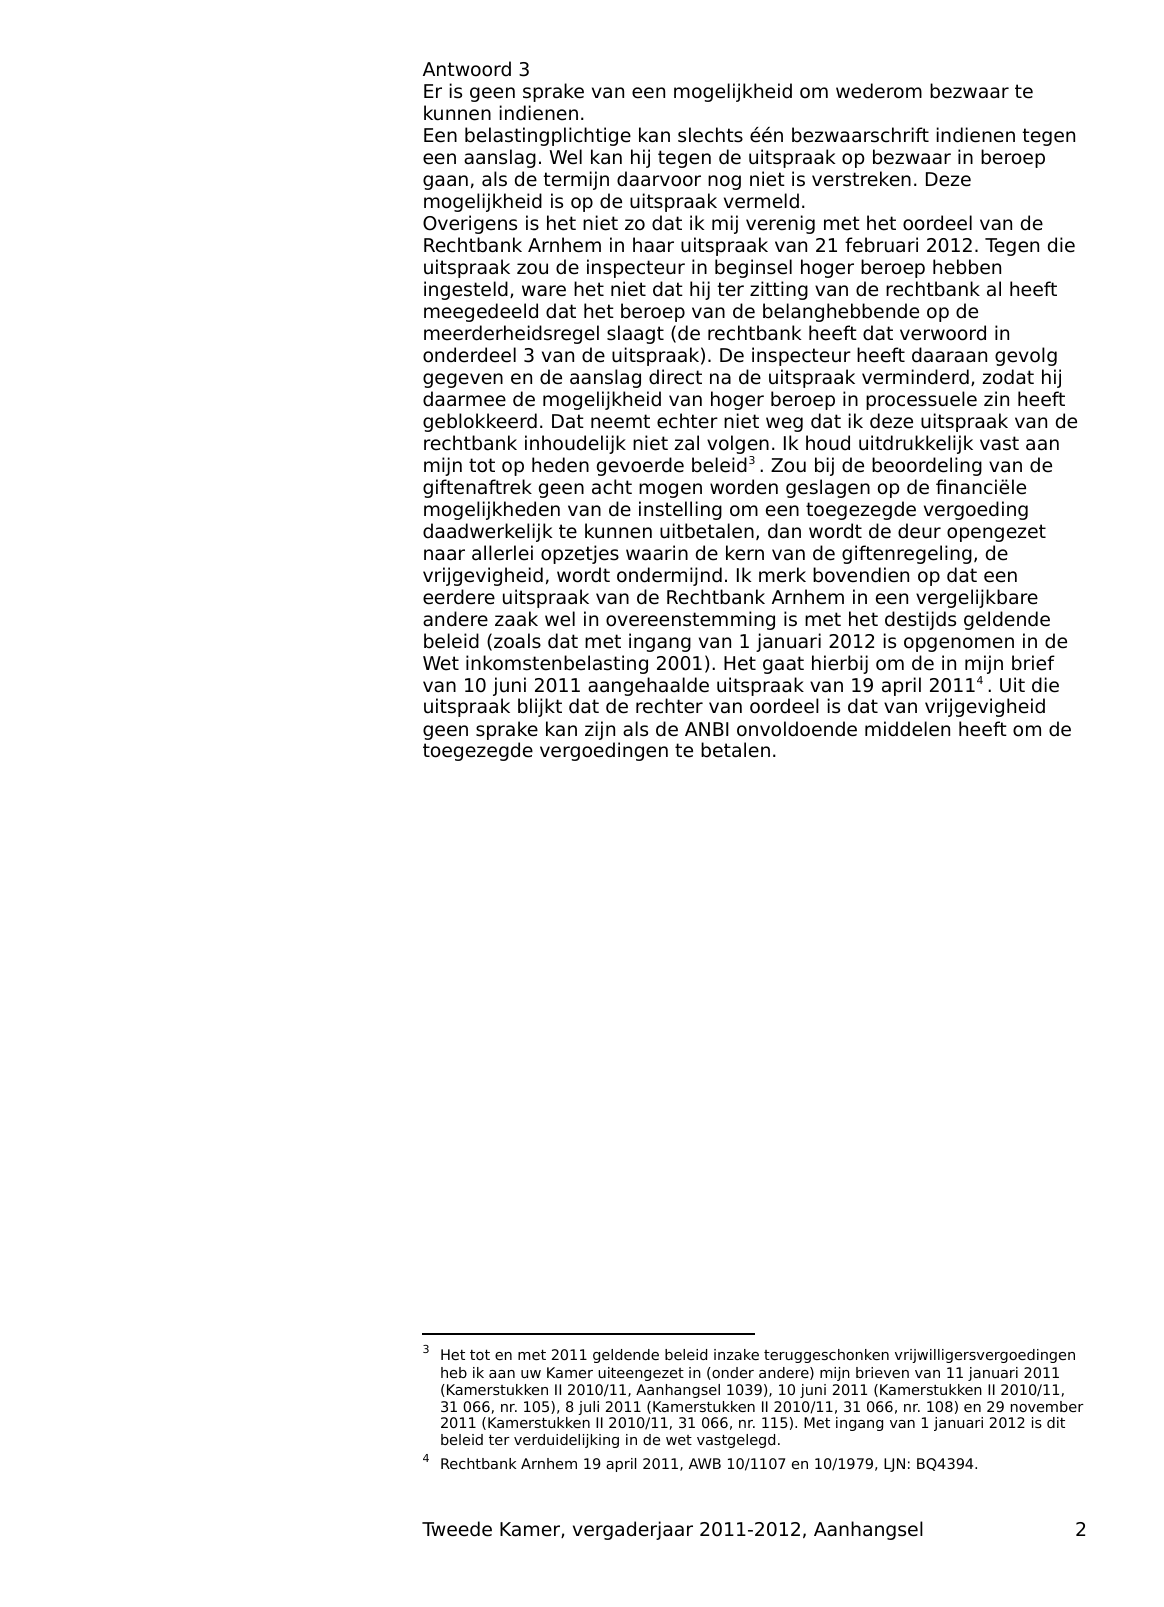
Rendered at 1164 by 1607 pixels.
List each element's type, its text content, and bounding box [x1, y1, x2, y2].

text Een belastingplichtige kan slechts één bezwaarschrift indienen tegen een aanslag. Wel kan hij tegen de uitspraak op bezwaar in beroep gaan, als de termijn daarvoor nog niet is verstreken. Deze mogelijkheid is op de uitspraak vermeld. [422, 125, 1087, 213]
text Er is geen sprake van een mogelijkheid om wederom bezwaar te kunnen indienen. [422, 81, 1087, 125]
text Antwoord 3 [422, 59, 1087, 81]
text Het tot en met 2011 geldende beleid inzake teruggeschonken vrijwilligersvergoedingen heb ik aan uw Kamer uiteengezet in (onder andere) mijn brieven van 11 januari 2011 (Kamerstukken II 2010/11, Aanhangsel 1039), 10 juni 2011 (Kamerstukken II 2010/11, 31 066, nr. 105), 8 juli 2011 (Kamerstukken II 2010/11, 31 066, nr. 108) en 29 november 2011 (Kamerstukken II 2010/11, 31 066, nr. 115). Met ingang van 1 januari 2012 is dit beleid ter verduidelijking in de wet vastgelegd. [422, 1343, 1087, 1449]
text Overigens is het niet zo dat ik mij verenig met het oordeel van de Rechtbank Arnhem in haar uitspraak van 21 februari 2012. Tegen die uitspraak zou de inspecteur in beginsel hoger beroep hebben ingesteld, ware het niet dat hij ter zitting van de rechtbank al heeft meegedeeld dat het beroep van de belanghebbende op de meerderheidsregel slaagt (de rechtbank heeft dat verwoord in onderdeel 3 van de uitspraak). De inspecteur heeft daaraan gevolg gegeven en de aanslag direct na de uitspraak verminderd, zodat hij daarmee de mogelijkheid van hoger beroep in processuele zin heeft geblokkeerd. Dat neemt echter niet weg dat ik deze uitspraak van de rechtbank inhoudelijk niet zal volgen. Ik houd uitdrukkelijk vast aan mijn tot op heden gevoerde beleid. Zou bij de beoordeling van de giftenaftrek geen acht mogen worden geslagen op de financiële mogelijkheden van de instelling om een toegezegde vergoeding daadwerkelijk te kunnen uitbetalen, dan wordt de deur opengezet naar allerlei opzetjes waarin de kern van de giftenregeling, de vrijgevigheid, wordt ondermijnd. Ik merk bovendien op dat een eerdere uitspraak van de Rechtbank Arnhem in een vergelijkbare andere zaak wel in overeenstemming is met het destijds geldende beleid (zoals dat met ingang van 1 januari 2012 is opgenomen in de Wet inkomstenbelasting 2001). Het gaat hierbij om de in mijn brief van 10 juni 2011 aangehaalde uitspraak van 19 april 2011. Uit die uitspraak blijkt dat de rechter van oordeel is dat van vrijgevigheid geen sprake kan zijn als de ANBI onvoldoende middelen heeft om de toegezegde vergoedingen te betalen. [422, 213, 1087, 762]
text Rechtbank Arnhem 19 april 2011, AWB 10/1107 en 10/1979, LJN: BQ4394. [422, 1452, 1087, 1474]
